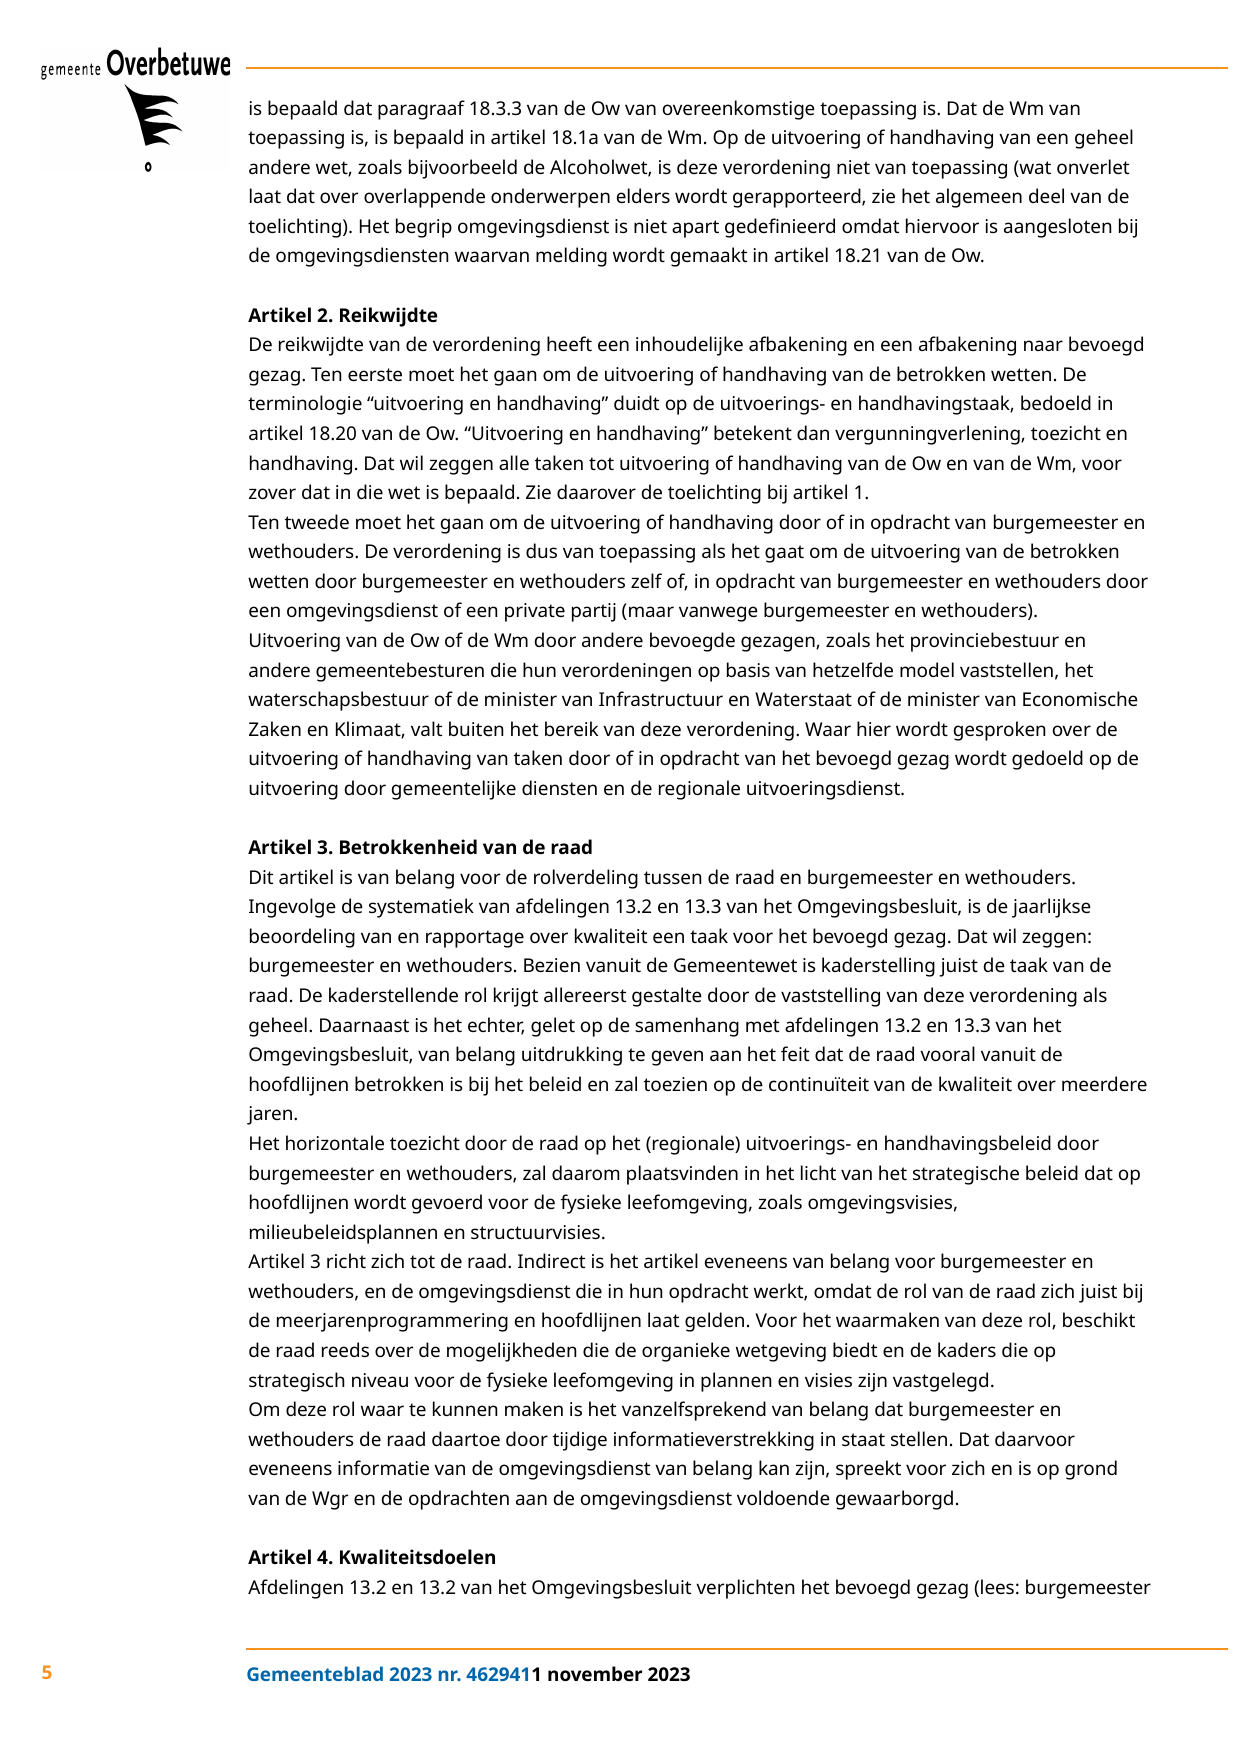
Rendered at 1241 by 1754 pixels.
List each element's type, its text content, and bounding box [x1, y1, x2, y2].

text Artikel 3 richt zich tot de raad. Indirect is het artikel eveneens van belang voor burgemeester en wethouders, en de omgevingsdienst die in hun opdracht werkt, omdat de rol van de raad zich juist bij de meerjarenprogrammering en hoofdlijnen laat gelden. Voor het waarmaken van deze rol, beschikt de raad reeds over de mogelijkheden die de organieke wetgeving biedt en de kaders die op strategisch niveau voor de fysieke leefomgeving in plannen en visies zijn vastgelegd. [248, 1248, 1152, 1393]
picture [41, 47, 231, 172]
text De reikwijdte van de verordening heeft een inhoudelijke afbakening en een afbakening naar bevoegd gezag. Ten eerste moet het gaan om de uitvoering of handhaving van de betrokken wetten. De terminologie “uitvoering en handhaving” duidt op de uitvoerings- en handhavingstaak, bedoeld in artikel 18.20 van de Ow. “Uitvoering en handhaving” betekent dan vergunningverlening, toezicht en handhaving. Dat wil zeggen alle taken tot uitvoering of handhaving van de Ow en van de Wm, voor zover dat in die wet is bepaald. Zie daarover de toelichting bij artikel 1. [248, 331, 1152, 505]
text Uitvoering van de Ow of de Wm door andere bevoegde gezagen, zoals het provinciebestuur en andere gemeentebesturen die hun verordeningen op basis van hetzelfde model vaststellen, het waterschapsbestuur of de minister van Infrastructuur en Waterstaat of de minister van Economische Zaken en Klimaat, valt buiten het bereik van deze verordening. Waar hier wordt gesproken over de uitvoering of handhaving van taken door of in opdracht van het bevoegd gezag wordt gedoeld op de uitvoering door gemeentelijke diensten en de regionale uitvoeringsdienst. [248, 627, 1152, 801]
text Ten tweede moet het gaan om de uitvoering of handhaving door of in opdracht van burgemeester en wethouders. De verordening is dus van toepassing als het gaat om de uitvoering van de betrokken wetten door burgemeester en wethouders zelf of, in opdracht van burgemeester en wethouders door een omgevingsdienst of een private partij (maar vanwege burgemeester en wethouders). [248, 509, 1152, 623]
text Artikel 2. Reikwijdte [248, 302, 1152, 328]
text Artikel 3. Betrokkenheid van de raad [248, 834, 1152, 860]
text is bepaald dat paragraaf 18.3.3 van de Ow van overeenkomstige toepassing is. Dat de Wm van toepassing is, is bepaald in artikel 18.1a van de Wm. Op de uitvoering of handhaving van een geheel andere wet, zoals bijvoorbeeld de Alcoholwet, is deze verordening niet van toepassing (wat onverlet laat dat over overlappende onderwerpen elders wordt gerapporteerd, zie het algemeen deel van de toelichting). Het begrip omgevingsdienst is niet apart gedefinieerd omdat hiervoor is aangesloten bij de omgevingsdiensten waarvan melding wordt gemaakt in artikel 18.21 van de Ow. [248, 95, 1152, 268]
text Om deze rol waar te kunnen maken is het vanzelfsprekend van belang dat burgemeester en wethouders de raad daartoe door tijdige informatieverstrekking in staat stellen. Dat daarvoor eveneens informatie van de omgevingsdienst van belang kan zijn, spreekt voor zich en is op grond van de Wgr en de opdrachten aan de omgevingsdienst voldoende gewaarborgd. [248, 1396, 1152, 1511]
text Artikel 4. Kwaliteitsdoelen [248, 1544, 1152, 1570]
text Het horizontale toezicht door de raad op het (regionale) uitvoerings- en handhavingsbeleid door burgemeester en wethouders, zal daarom plaatsvinden in het licht van het strategische beleid dat op hoofdlijnen wordt gevoerd voor de fysieke leefomgeving, zoals omgevingsvisies, milieubeleidsplannen en structuurvisies. [248, 1130, 1152, 1245]
text Dit artikel is van belang voor de rolverdeling tussen de raad en burgemeester en wethouders. Ingevolge de systematiek van afdelingen 13.2 en 13.3 van het Omgevingsbesluit, is de jaarlijkse beoordeling van en rapportage over kwaliteit een taak voor het bevoegd gezag. Dat wil zeggen: burgemeester en wethouders. Bezien vanuit de Gemeentewet is kaderstelling juist de taak van de raad. De kaderstellende rol krijgt allereerst gestalte door de vaststelling van deze verordening als geheel. Daarnaast is het echter, gelet op de samenhang met afdelingen 13.2 en 13.3 van het Omgevingsbesluit, van belang uitdrukking te geven aan het feit dat de raad vooral vanuit de hoofdlijnen betrokken is bij het beleid en zal toezien op de continuïteit van de kwaliteit over meerdere jaren. [248, 864, 1152, 1126]
text Afdelingen 13.2 en 13.2 van het Omgevingsbesluit verplichten het bevoegd gezag (lees: burgemeester [248, 1574, 1152, 1600]
